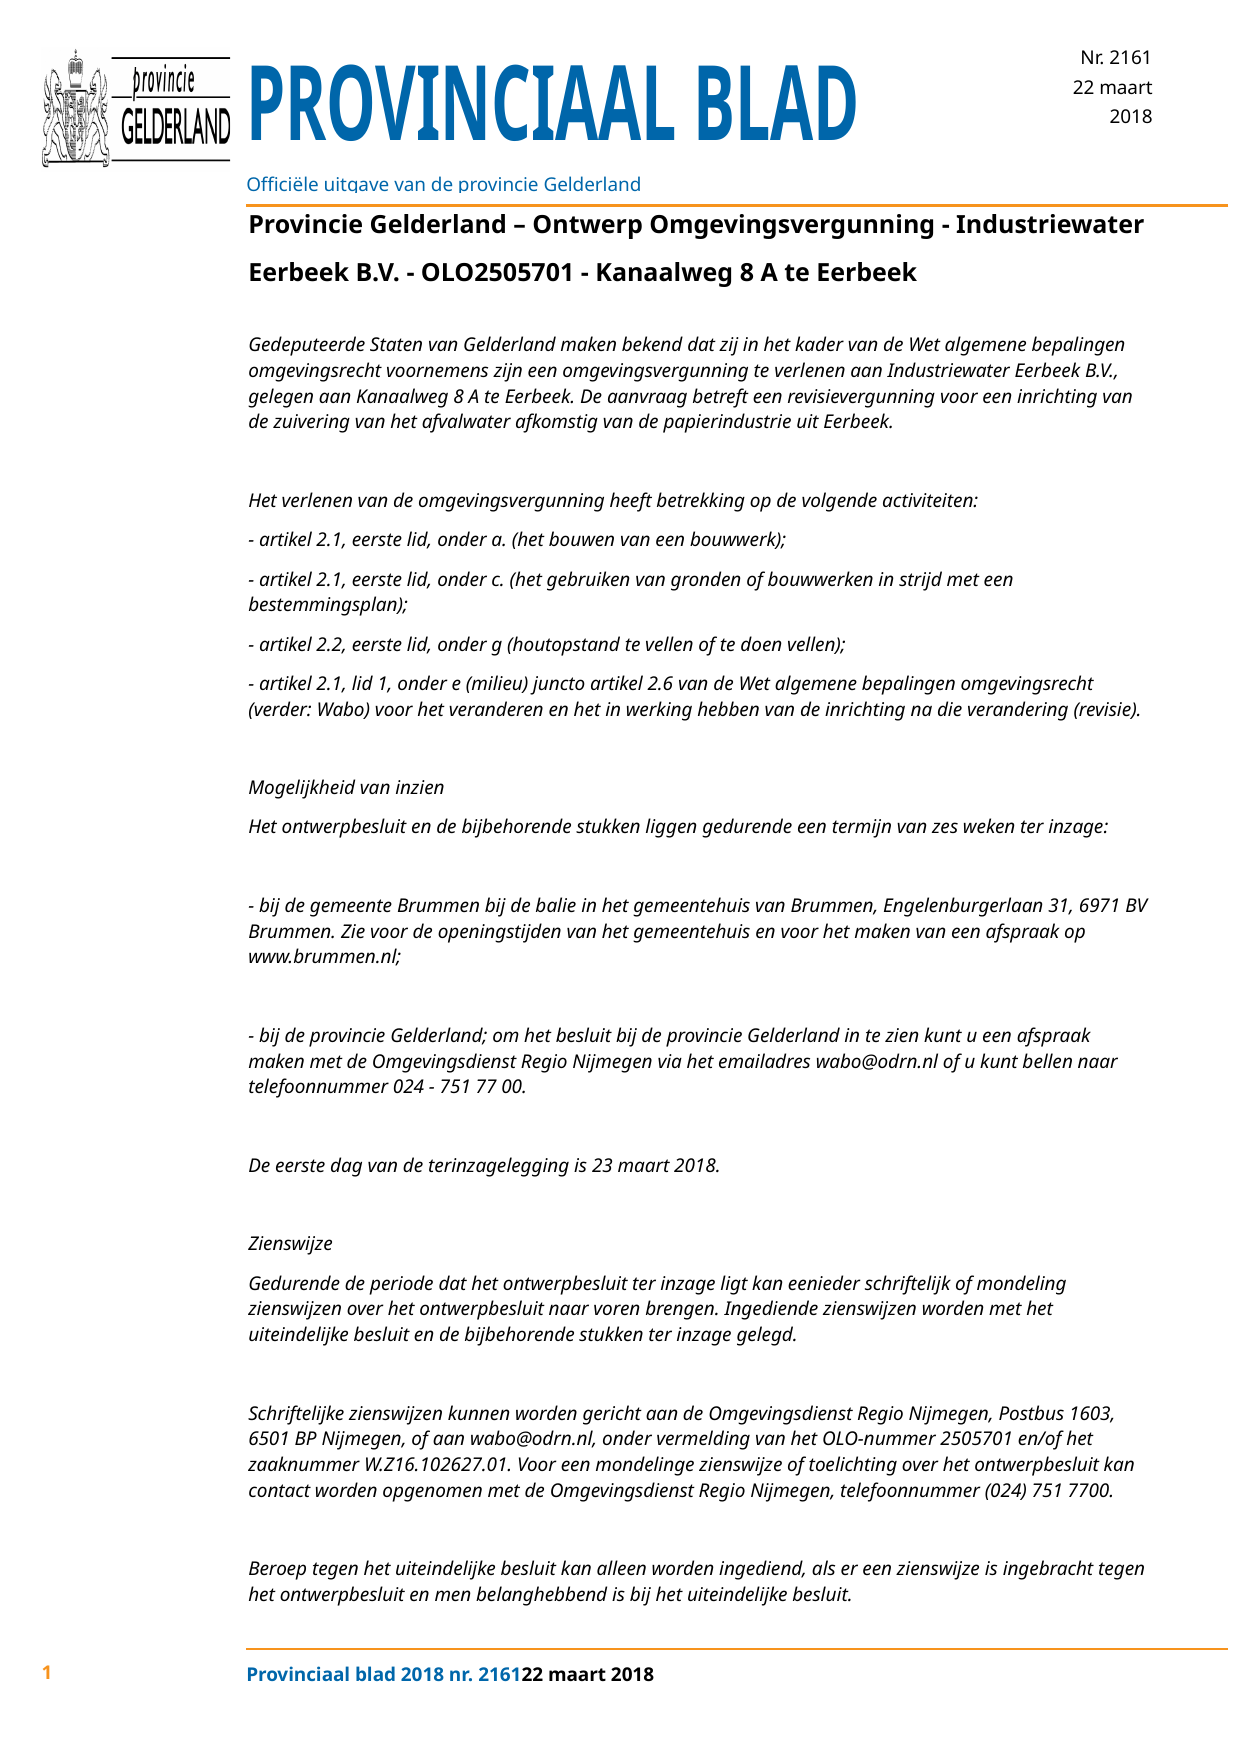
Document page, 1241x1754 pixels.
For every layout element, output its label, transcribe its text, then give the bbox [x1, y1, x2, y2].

text Gedeputeerde Staten van Gelderland maken bekend dat zij in het kader van de Wet algemene bepalingen omgevingsrecht voornemens zijn een omgevingsvergunning te verlenen aan Industriewater Eerbeek B.V., gelegen aan Kanaalweg 8 A te Eerbeek. De aanvraag betreft een revisievergunning voor een inrichting van de zuivering van het afvalwater afkomstig van de papierindustrie uit Eerbeek. [248, 331, 1152, 434]
text De eerste dag van de terinzagelegging is 23 maart 2018. [248, 1152, 1152, 1178]
picture [41, 47, 231, 172]
text Zienswijze [248, 1231, 1152, 1256]
text - artikel 2.1, lid 1, onder e (milieu) juncto artikel 2.6 van de Wet algemene bepalingen omgevingsrecht (verder: Wabo) voor het veranderen en het in werking hebben van de inrichting na die verandering (revisie). [248, 670, 1152, 721]
text - artikel 2.1, eerste lid, onder c. (het gebruiken van gronden of bouwwerken in strijd met een bestemmingsplan); [248, 566, 1152, 617]
text - artikel 2.2, eerste lid, onder g (houtopstand te vellen of te doen vellen); [248, 631, 1152, 656]
text Beroep tegen het uiteindelijke besluit kan alleen worden ingediend, als er een zienswijze is ingebracht tegen het ontwerpbesluit en men belanghebbend is bij het uiteindelijke besluit. [248, 1556, 1152, 1607]
text Gedurende de periode dat het ontwerpbesluit ter inzage ligt kan eenieder schriftelijk of mondeling zienswijzen over het ontwerpbesluit naar voren brengen. Ingediende zienswijzen worden met het uiteindelijke besluit en de bijbehorende stukken ter inzage gelegd. [248, 1270, 1152, 1347]
text Mogelijkheid van inzien [248, 774, 1152, 800]
text - bij de gemeente Brummen bij de balie in het gemeentehuis van Brummen, Engelenburgerlaan 31, 6971 BV Brummen. Zie voor de openingstijden van het gemeentehuis en voor het maken van een afspraak op www.brummen.nl; [248, 892, 1152, 969]
text Het ontwerpbesluit en de bijbehorende stukken liggen gedurende een termijn van zes weken ter inzage: [248, 813, 1152, 839]
text - bij de provincie Gelderland; om het besluit bij de provincie Gelderland in te zien kunt u een afspraak maken met de Omgevingsdienst Regio Nijmegen via het emailadres wabo@odrn.nl of u kunt bellen naar telefoonnummer 024 - 751 77 00. [248, 1022, 1152, 1099]
text Provincie Gelderland – Ontwerp Omgevingsvergunning - Industriewater Eerbeek B.V. - OLO2505701 - Kanaalweg 8 A te Eerbeek [248, 207, 1152, 288]
text Het verlenen van de omgevingsvergunning heeft betrekking op de volgende activiteiten: [248, 487, 1152, 513]
text - artikel 2.1, eerste lid, onder a. (het bouwen van een bouwwerk); [248, 526, 1152, 552]
text Schriftelijke zienswijzen kunnen worden gericht aan de Omgevingsdienst Regio Nijmegen, Postbus 1603, 6501 BP Nijmegen, of aan wabo@odrn.nl, onder vermelding van het OLO-nummer 2505701 en/of het zaaknummer W.Z16.102627.01. Voor een mondelinge zienswijze of toelichting over het ontwerpbesluit kan contact worden opgenomen met de Omgevingsdienst Regio Nijmegen, telefoonnummer (024) 751 7700. [248, 1400, 1152, 1503]
